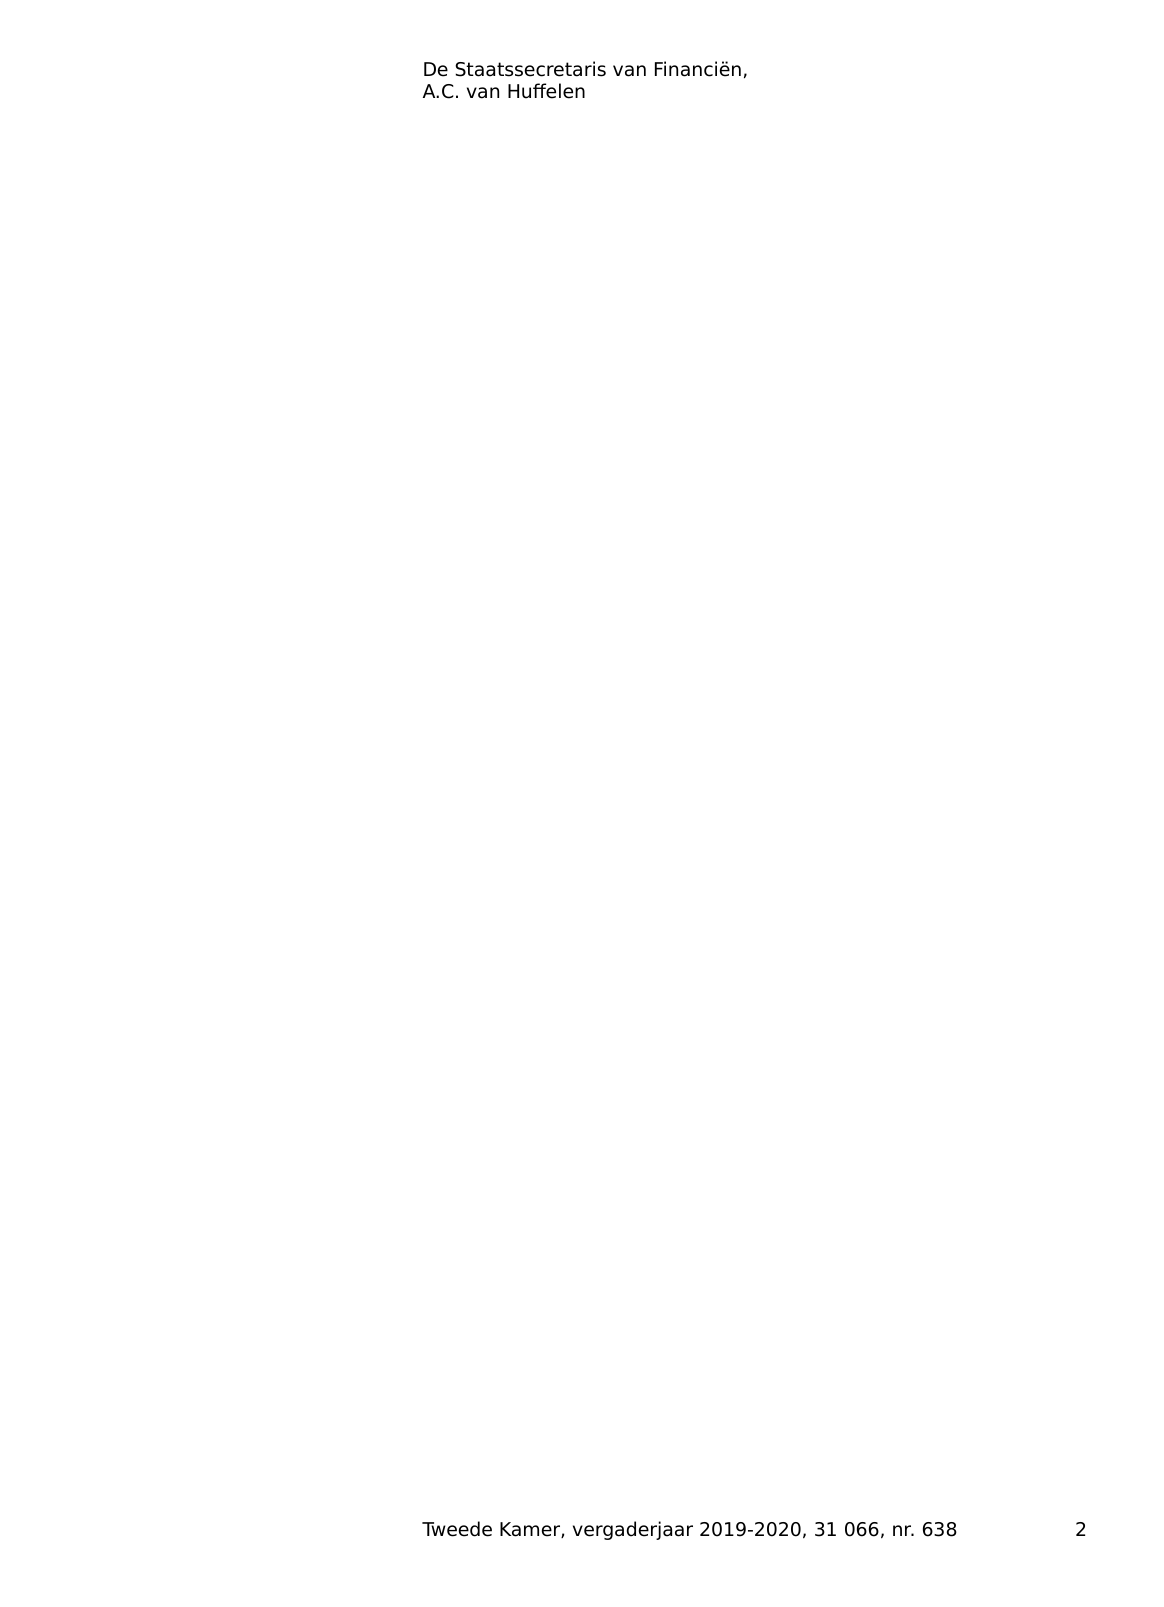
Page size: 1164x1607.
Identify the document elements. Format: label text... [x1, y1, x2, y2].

text De Staatssecretaris van Financiën, A.C. van Huffelen [422, 59, 1087, 103]
